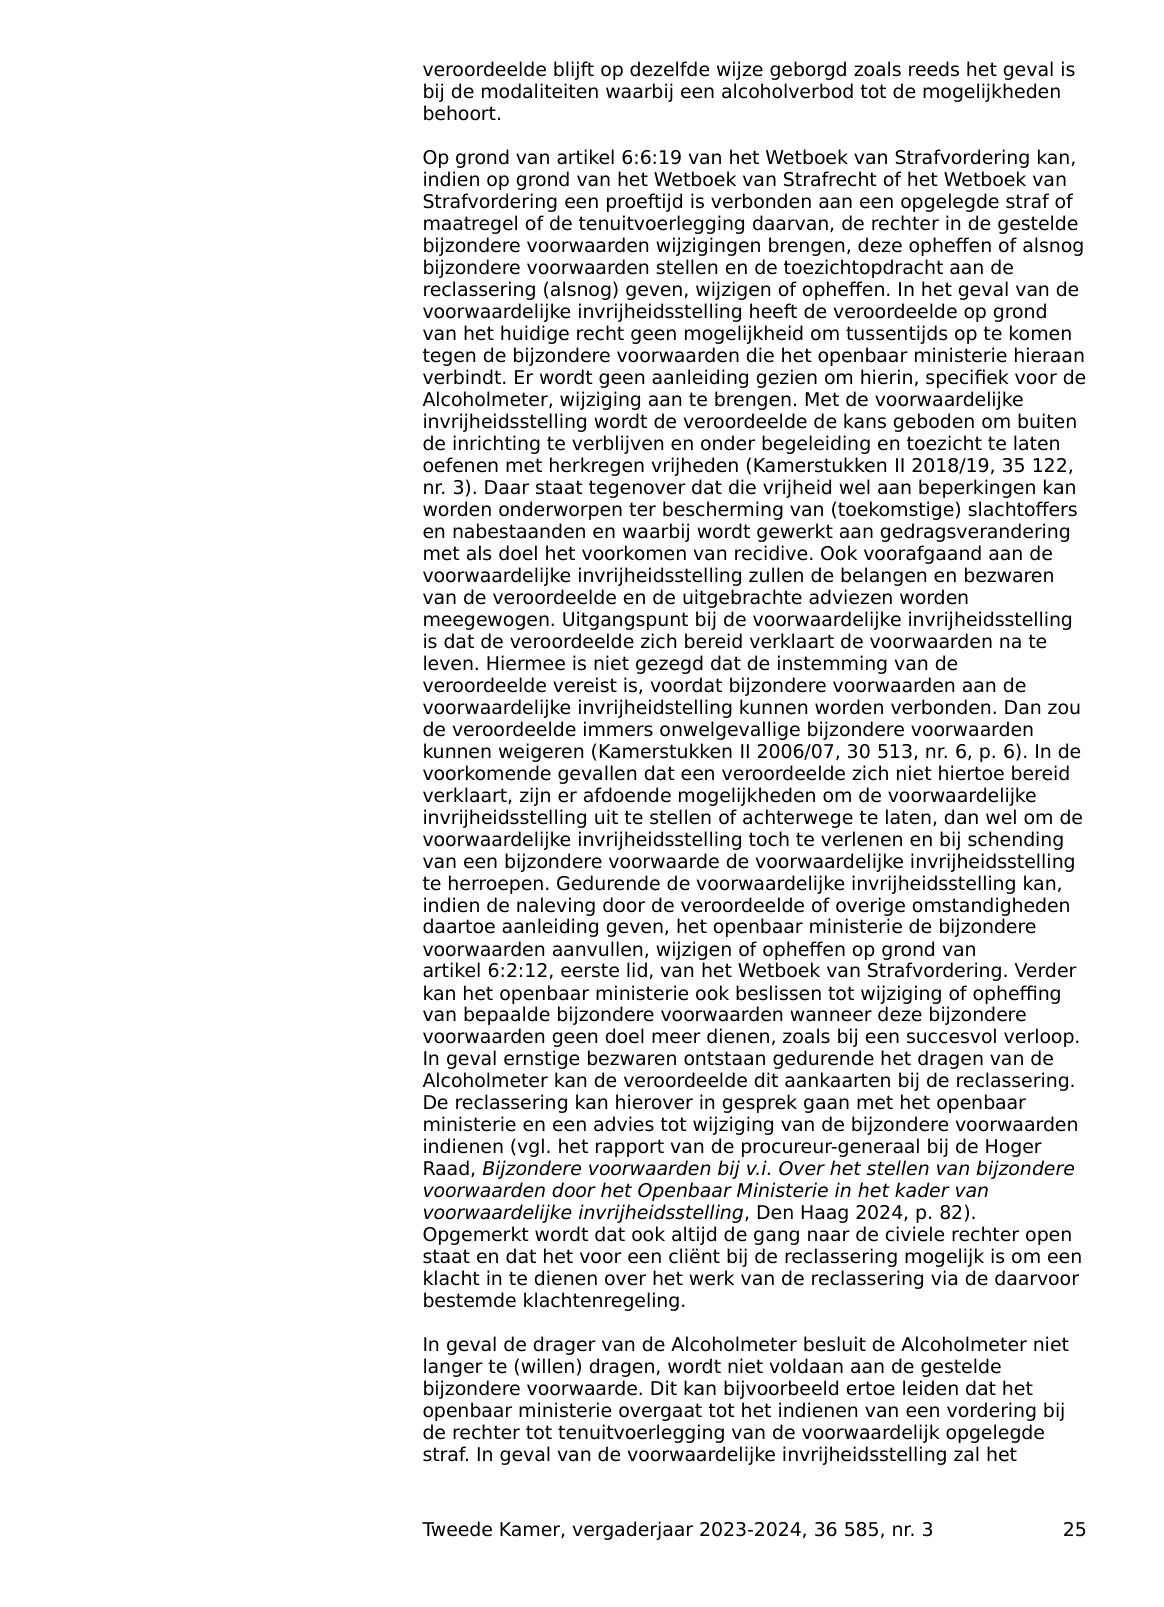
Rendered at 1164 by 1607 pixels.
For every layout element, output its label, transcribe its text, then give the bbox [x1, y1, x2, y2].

text veroordeelde blijft op dezelfde wijze geborgd zoals reeds het geval is bij de modaliteiten waarbij een alcoholverbod tot de mogelijkheden behoort. [422, 59, 1087, 125]
text In geval de drager van de Alcoholmeter besluit de Alcoholmeter niet langer te (willen) dragen, wordt niet voldaan aan de gestelde bijzondere voorwaarde. Dit kan bijvoorbeeld ertoe leiden dat het openbaar ministerie overgaat tot het indienen van een vordering bij de rechter tot tenuitvoerlegging van de voorwaardelijk opgelegde straf. In geval van de voorwaardelijke invrijheidsstelling zal het [422, 1334, 1087, 1466]
text Op grond van artikel 6:6:19 van het Wetboek van Strafvordering kan, indien op grond van het Wetboek van Strafrecht of het Wetboek van Strafvordering een proeftijd is verbonden aan een opgelegde straf of maatregel of de tenuitvoerlegging daarvan, de rechter in de gestelde bijzondere voorwaarden wijzigingen brengen, deze opheffen of alsnog bijzondere voorwaarden stellen en de toezichtopdracht aan de reclassering (alsnog) geven, wijzigen of opheffen. In het geval van de voorwaardelijke invrijheidsstelling heeft de veroordeelde op grond van het huidige recht geen mogelijkheid om tussentijds op te komen tegen de bijzondere voorwaarden die het openbaar ministerie hieraan verbindt. Er wordt geen aanleiding gezien om hierin, specifiek voor de Alcoholmeter, wijziging aan te brengen. Met de voorwaardelijke invrijheidsstelling wordt de veroordeelde de kans geboden om buiten de inrichting te verblijven en onder begeleiding en toezicht te laten oefenen met herkregen vrijheden (Kamerstukken II 2018/19, 35 122, nr. 3). Daar staat tegenover dat die vrijheid wel aan beperkingen kan worden onderworpen ter bescherming van (toekomstige) slachtoffers en nabestaanden en waarbij wordt gewerkt aan gedragsverandering met als doel het voorkomen van recidive. Ook voorafgaand aan de voorwaardelijke invrijheidsstelling zullen de belangen en bezwaren van de veroordeelde en de uitgebrachte adviezen worden meegewogen. Uitgangspunt bij de voorwaardelijke invrijheidsstelling is dat de veroordeelde zich bereid verklaart de voorwaarden na te leven. Hiermee is niet gezegd dat de instemming van de veroordeelde vereist is, voordat bijzondere voorwaarden aan de voorwaardelijke invrijheidstelling kunnen worden verbonden. Dan zou de veroordeelde immers onwelgevallige bijzondere voorwaarden kunnen weigeren (Kamerstukken II 2006/07, 30 513, nr. 6, p. 6). In de voorkomende gevallen dat een veroordeelde zich niet hiertoe bereid verklaart, zijn er afdoende mogelijkheden om de voorwaardelijke invrijheidsstelling uit te stellen of achterwege te laten, dan wel om de voorwaardelijke invrijheidsstelling toch te verlenen en bij schending van een bijzondere voorwaarde de voorwaardelijke invrijheidsstelling te herroepen. Gedurende de voorwaardelijke invrijheidsstelling kan, indien de naleving door de veroordeelde of overige omstandigheden daartoe aanleiding geven, het openbaar ministerie de bijzondere voorwaarden aanvullen, wijzigen of opheffen op grond van artikel 6:2:12, eerste lid, van het Wetboek van Strafvordering. Verder kan het openbaar ministerie ook beslissen tot wijziging of opheffing van bepaalde bijzondere voorwaarden wanneer deze bijzondere voorwaarden geen doel meer dienen, zoals bij een succesvol verloop. In geval ernstige bezwaren ontstaan gedurende het dragen van de Alcoholmeter kan de veroordeelde dit aankaarten bij de reclassering. De reclassering kan hierover in gesprek gaan met het openbaar ministerie en een advies tot wijziging van de bijzondere voorwaarden indienen (vgl. het rapport van de procureur-generaal bij de Hoger Raad, Bijzondere voorwaarden bij v.i. Over het stellen van bijzondere voorwaarden door het Openbaar Ministerie in het kader van voorwaardelijke invrijheidsstelling, Den Haag 2024, p. 82). Opgemerkt wordt dat ook altijd de gang naar de civiele rechter open staat en dat het voor een cliënt bij de reclassering mogelijk is om een klacht in te dienen over het werk van de reclassering via de daarvoor bestemde klachtenregeling. [422, 147, 1087, 1312]
